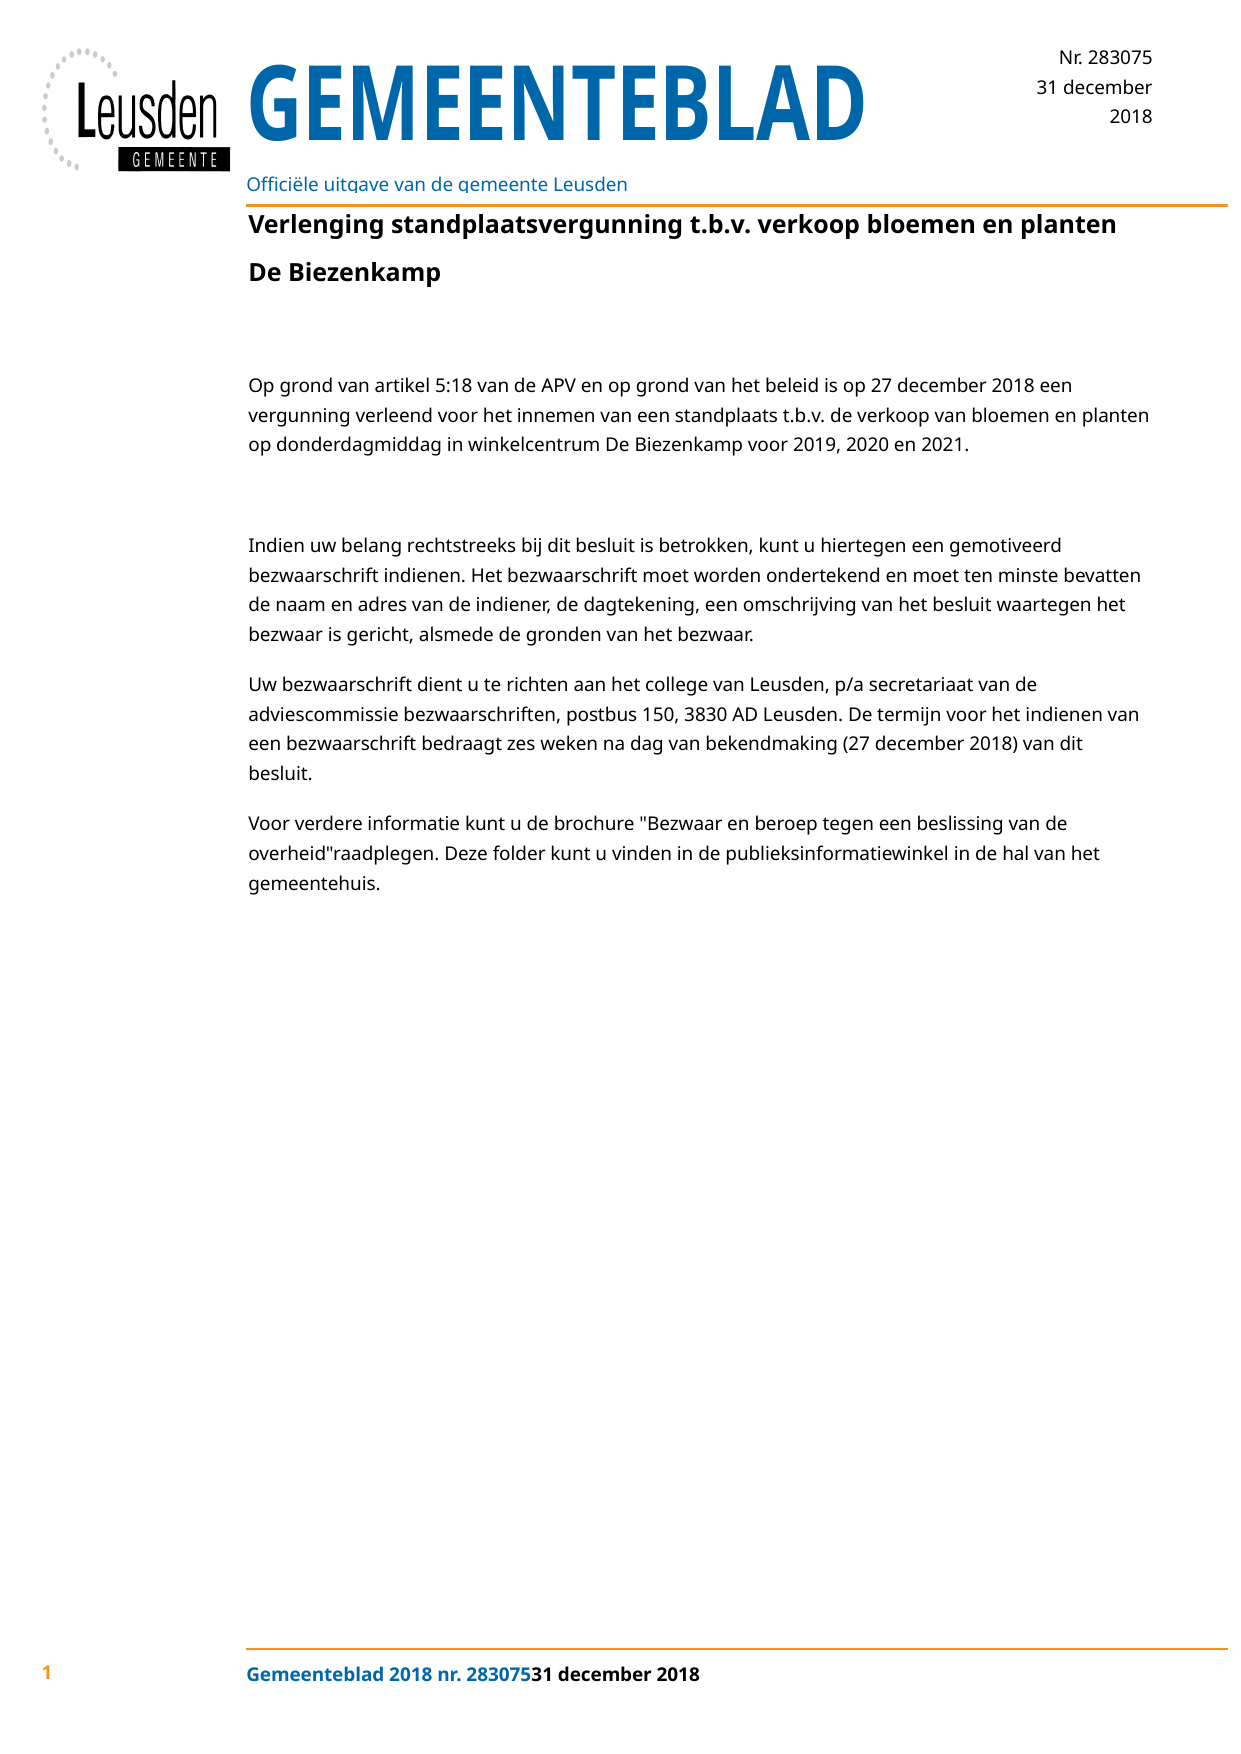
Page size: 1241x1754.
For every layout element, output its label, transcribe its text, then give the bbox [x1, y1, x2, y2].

text Verlenging standplaatsvergunning t.b.v. verkoop bloemen en planten De Biezenkamp [248, 207, 1152, 288]
text Op grond van artikel 5:18 van de APV en op grond van het beleid is op 27 december 2018 een vergunning verleend voor het innemen van een standplaats t.b.v. de verkoop van bloemen en planten op donderdagmiddag in winkelcentrum De Biezenkamp voor 2019, 2020 en 2021. [248, 372, 1152, 457]
picture [41, 47, 231, 172]
text Voor verdere informatie kunt u de brochure "Bezwaar en beroep tegen een beslissing van de overheid"raadplegen. Deze folder kunt u vinden in de publieksinformatiewinkel in de hal van het gemeentehuis. [248, 811, 1152, 896]
text Indien uw belang rechtstreeks bij dit besluit is betrokken, kunt u hiertegen een gemotiveerd bezwaarschrift indienen. Het bezwaarschrift moet worden ondertekend en moet ten minste bevatten de naam en adres van de indiener, de dagtekening, een omschrijving van het besluit waartegen het bezwaar is gericht, alsmede de gronden van het bezwaar. [248, 532, 1152, 647]
text Uw bezwaarschrift dient u te richten aan het college van Leusden, p/a secretariaat van de adviescommissie bezwaarschriften, postbus 150, 3830 AD Leusden. De termijn voor het indienen van een bezwaarschrift bedraagt zes weken na dag van bekendmaking (27 december 2018) van dit besluit. [248, 671, 1152, 786]
